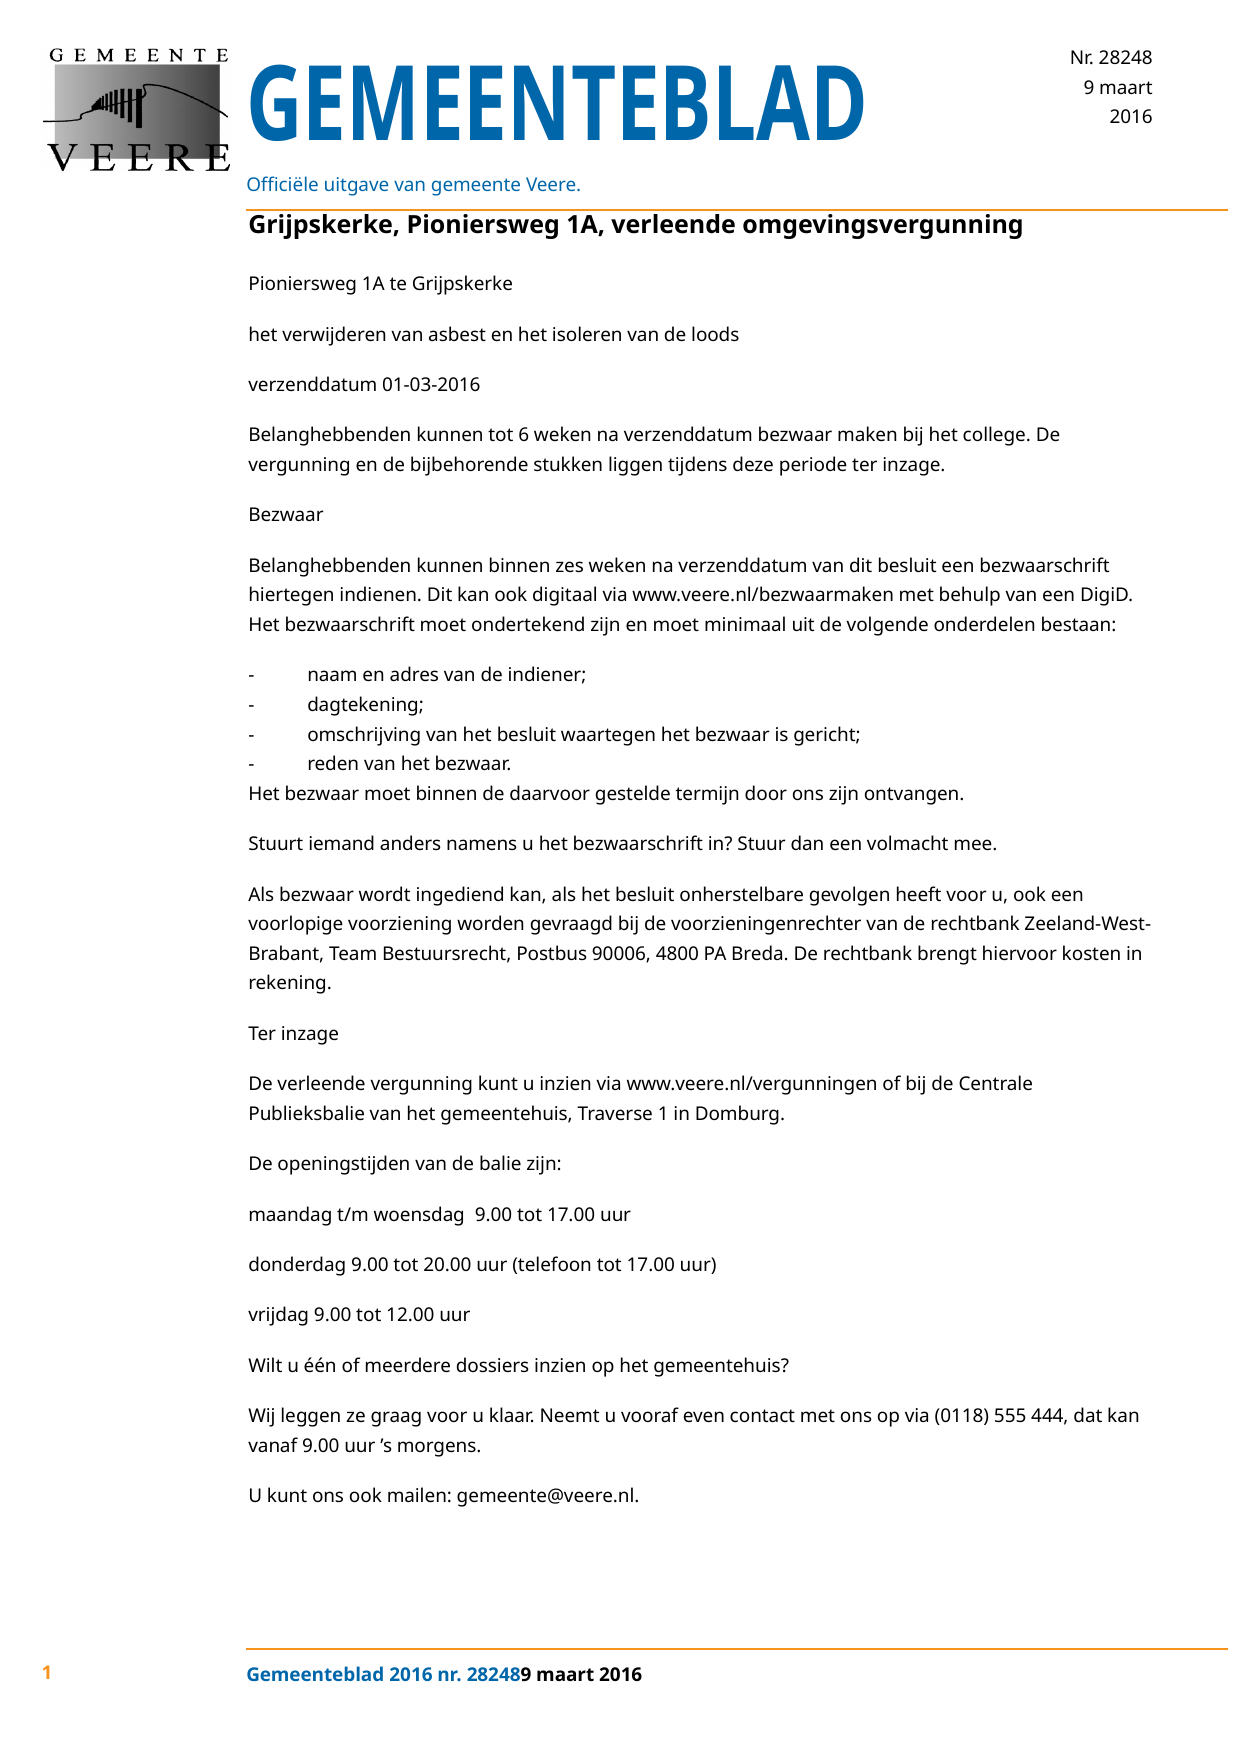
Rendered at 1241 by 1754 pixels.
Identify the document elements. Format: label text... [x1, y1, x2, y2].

text Stuurt iemand anders namens u het bezwaarschrift in? Stuur dan een volmacht mee. [248, 830, 1152, 856]
text U kunt ons ook mailen: gemeente@veere.nl. [248, 1482, 1152, 1508]
text Belanghebbenden kunnen binnen zes weken na verzenddatum van dit besluit een bezwaarschrift hiertegen indienen. Dit kan ook digitaal via www.veere.nl/bezwaarmaken met behulp van een DigiD. Het bezwaarschrift moet ondertekend zijn en moet minimaal uit de volgende onderdelen bestaan: [248, 552, 1152, 637]
text vrijdag 9.00 tot 12.00 uur [248, 1302, 1152, 1327]
text Ter inzage [248, 1020, 1152, 1046]
text Het bezwaar moet binnen de daarvoor gestelde termijn door ons zijn ontvangen. [248, 780, 1152, 806]
text verzenddatum 01-03-2016 [248, 371, 1152, 397]
list omschrijving van het besluit waartegen het bezwaar is gericht; [248, 721, 1152, 746]
text De openingstijden van de balie zijn: [248, 1150, 1152, 1176]
text Grijpskerke, Pioniersweg 1A, verleende omgevingsvergunning [248, 211, 1152, 241]
text Bezwaar [248, 502, 1152, 527]
list naam en adres van de indiener; [248, 662, 1152, 687]
text Wilt u één of meerdere dossiers inzien op het gemeentehuis? [248, 1352, 1152, 1378]
text Pioniersweg 1A te Grijpskerke [248, 270, 1152, 296]
text Als bezwaar wordt ingediend kan, als het besluit onherstelbare gevolgen heeft voor u, ook een voorlopige voorziening worden gevraagd bij de voorzieningenrechter van de rechtbank Zeeland-West-Brabant, Team Bestuursrecht, Postbus 90006, 4800 PA Breda. De rechtbank brengt hiervoor kosten in rekening. [248, 881, 1152, 995]
text Wij leggen ze graag voor u klaar. Neemt u vooraf even contact met ons op via (0118) 555 444, dat kan vanaf 9.00 uur ’s morgens. [248, 1402, 1152, 1458]
list reden van het bezwaar. [248, 750, 1152, 776]
picture [41, 47, 231, 172]
text De verleende vergunning kunt u inzien via www.veere.nl/vergunningen of bij de Centrale Publieksbalie van het gemeentehuis, Traverse 1 in Domburg. [248, 1070, 1152, 1126]
text Belanghebbenden kunnen tot 6 weken na verzenddatum bezwaar maken bij het college. De vergunning en de bijbehorende stukken liggen tijdens deze periode ter inzage. [248, 422, 1152, 477]
text maandag t/m woensdag 9.00 tot 17.00 uur [248, 1201, 1152, 1226]
text donderdag 9.00 tot 20.00 uur (telefoon tot 17.00 uur) [248, 1251, 1152, 1277]
text het verwijderen van asbest en het isoleren van de loods [248, 321, 1152, 346]
list dagtekening; [248, 691, 1152, 717]
